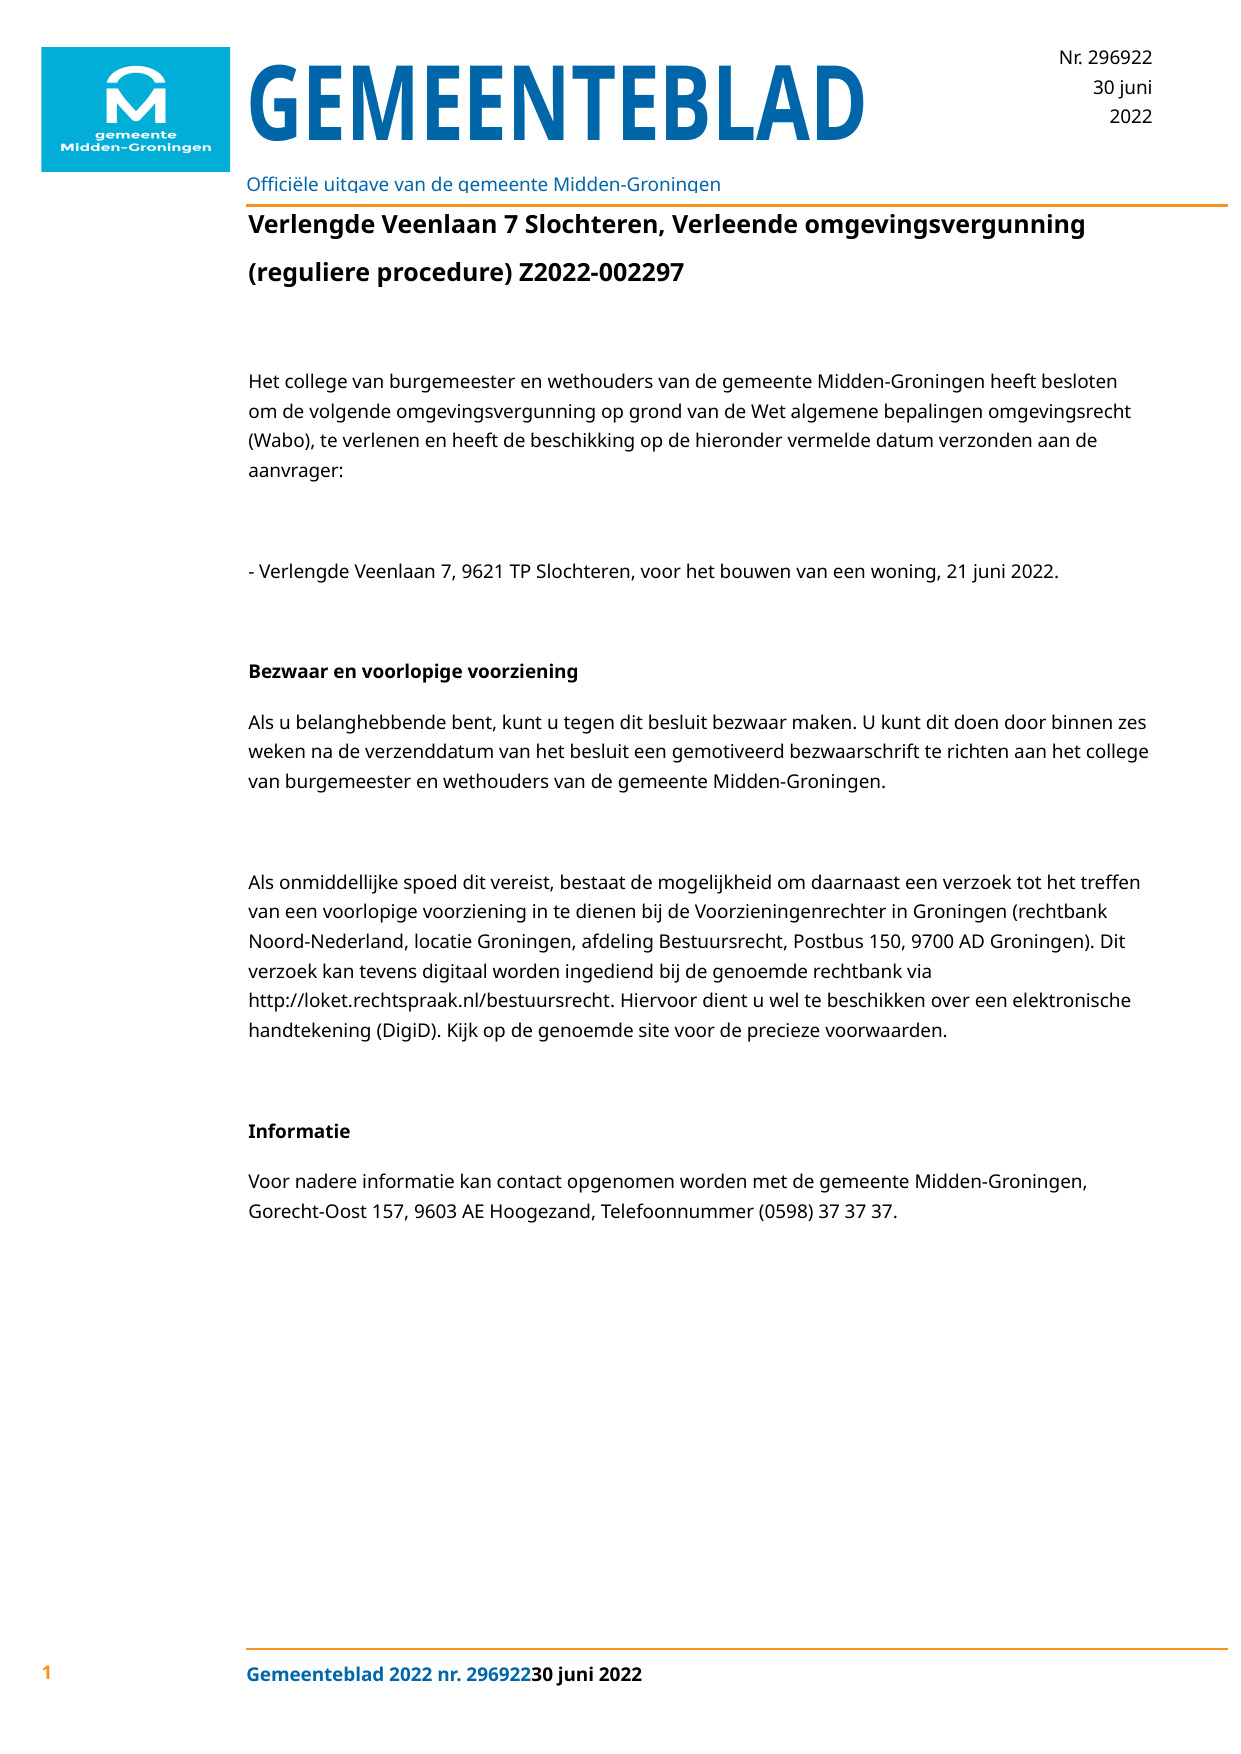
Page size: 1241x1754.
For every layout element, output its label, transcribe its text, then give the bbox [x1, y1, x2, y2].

text Voor nadere informatie kan contact opgenomen worden met de gemeente Midden-Groningen, Gorecht-Oost 157, 9603 AE Hoogezand, Telefoonnummer (0598) 37 37 37. [248, 1168, 1152, 1224]
picture [107, 89, 165, 122]
text Als onmiddellijke spoed dit vereist, bestaat de mogelijkheid om daarnaast een verzoek tot het treffen van een voorlopige voorziening in te dienen bij de Voorzieningenrechter in Groningen (rechtbank Noord-Nederland, locatie Groningen, afdeling Bestuursrecht, Postbus 150, 9700 AD Groningen). Dit verzoek kan tevens digitaal worden ingediend bij de genoemde rechtbank via http://loket.rechtspraak.nl/bestuursrecht. Hiervoor dient u wel te beschikken over een elektronische handtekening (DigiD). Kijk op de genoemde site voor de precieze voorwaarden. [248, 869, 1152, 1043]
text Het college van burgemeester en wethouders van de gemeente Midden-Groningen heeft besloten om de volgende omgevingsvergunning op grond van de Wet algemene bepalingen omgevingsrecht (Wabo), te verlenen en heeft de beschikking op de hieronder vermelde datum verzonden aan de aanvrager: [248, 368, 1152, 483]
text Informatie [248, 1118, 1152, 1144]
picture [184, 146, 190, 153]
text Bezwaar en voorlopige voorziening [248, 659, 1152, 684]
text Als u belanghebbende bent, kunt u tegen dit besluit bezwaar maken. U kunt dit doen door binnen zes weken na de verzenddatum van het besluit een gemotiveerd bezwaarschrift te richten aan het college van burgemeester en wethouders van de gemeente Midden-Groningen. [248, 709, 1152, 794]
text - Verlengde Veenlaan 7, 9621 TP Slochteren, voor het bouwen van een woning, 21 juni 2022. [248, 558, 1152, 584]
text Verlengde Veenlaan 7 Slochteren, Verleende omgevingsvergunning (reguliere procedure) Z2022-002297 [248, 207, 1152, 288]
picture [108, 66, 164, 82]
